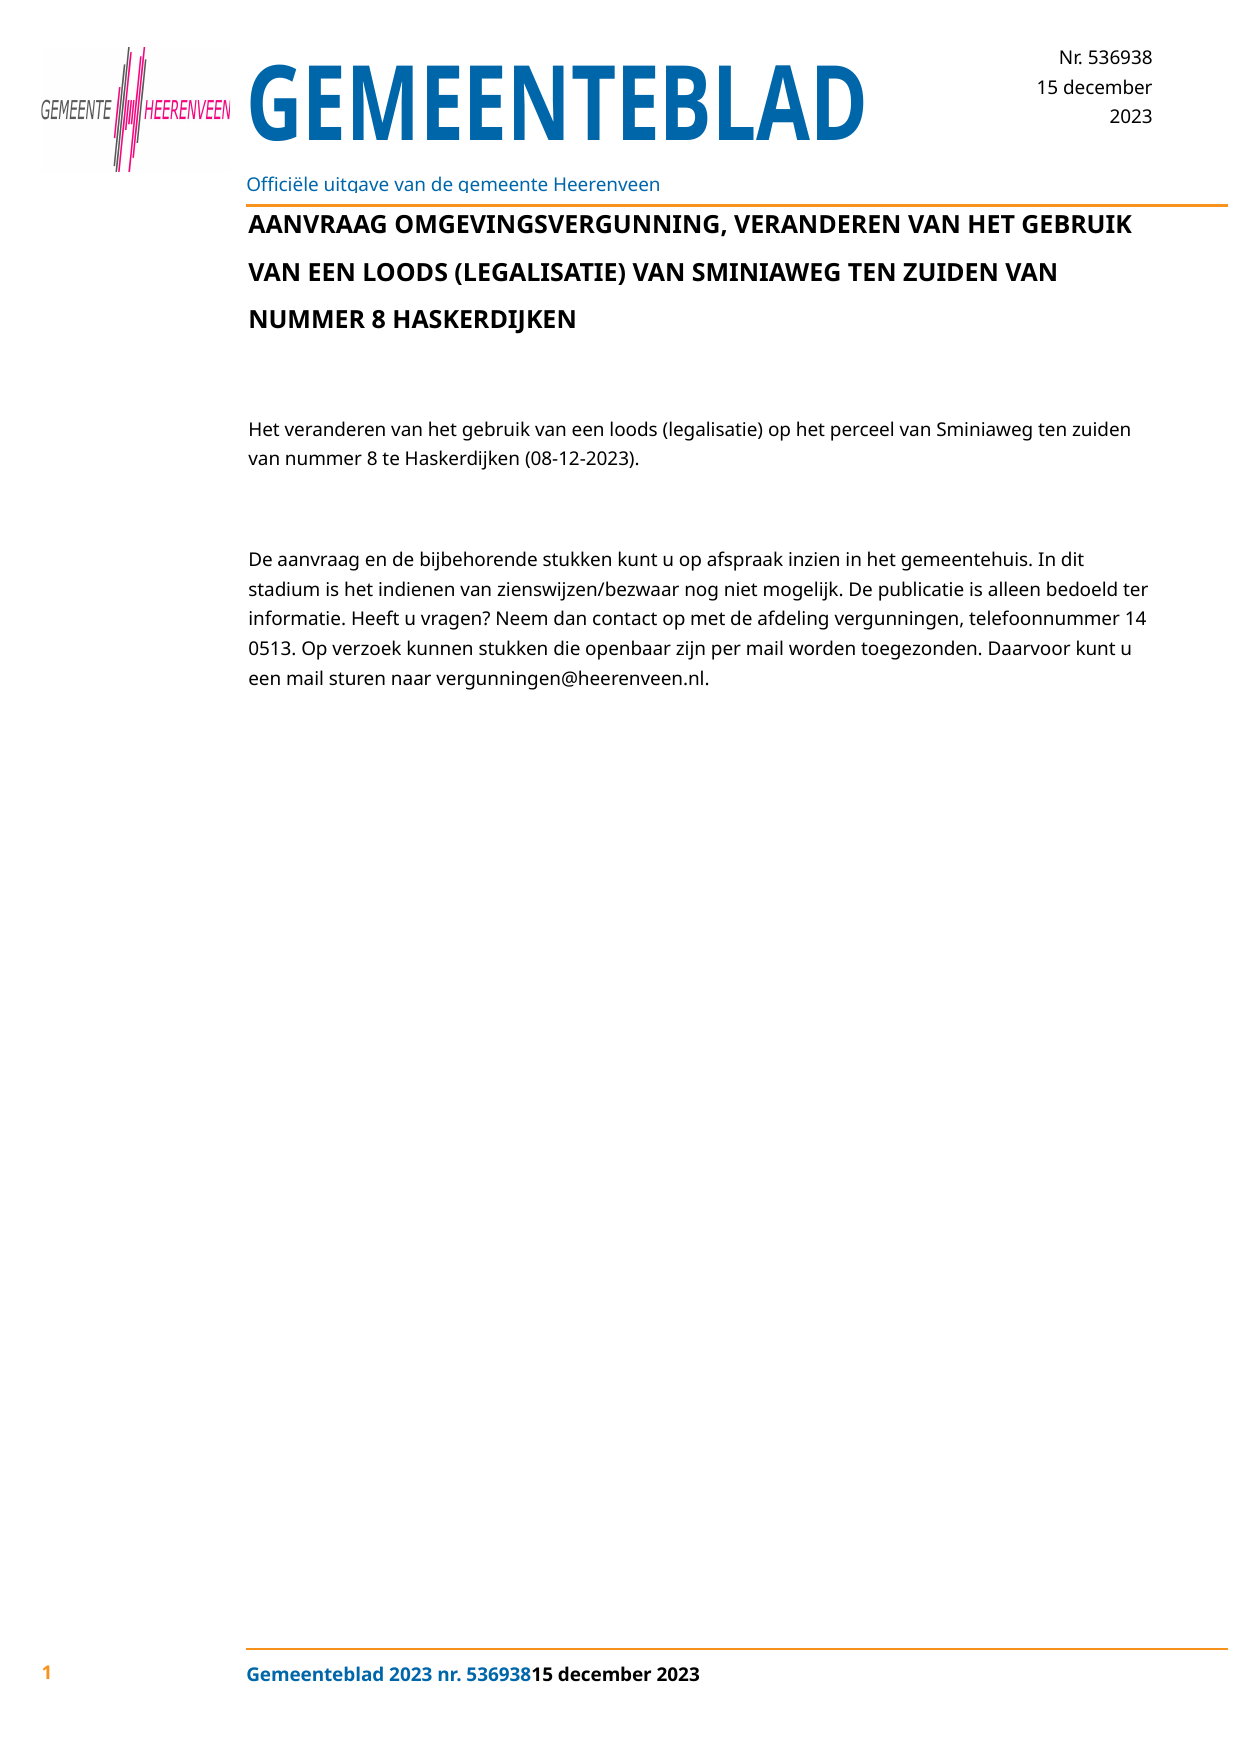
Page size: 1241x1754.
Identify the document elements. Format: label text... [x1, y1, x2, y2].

text Het veranderen van het gebruik van een loods (legalisatie) op het perceel van Sminiaweg ten zuiden van nummer 8 te Haskerdijken (08-12-2023). [248, 416, 1152, 471]
text AANVRAAG OMGEVINGSVERGUNNING, VERANDEREN VAN HET GEBRUIK VAN EEN LOODS (LEGALISATIE) VAN SMINIAWEG TEN ZUIDEN VAN NUMMER 8 HASKERDIJKEN [248, 207, 1152, 336]
picture [41, 47, 231, 172]
text De aanvraag en de bijbehorende stukken kunt u op afspraak inzien in het gemeentehuis. In dit stadium is het indienen van zienswijzen/bezwaar nog niet mogelijk. De publicatie is alleen bedoeld ter informatie. Heeft u vragen? Neem dan contact op met de afdeling vergunningen, telefoonnummer 14 0513. Op verzoek kunnen stukken die openbaar zijn per mail worden toegezonden. Daarvoor kunt u een mail sturen naar vergunningen@heerenveen.nl. [248, 546, 1152, 690]
